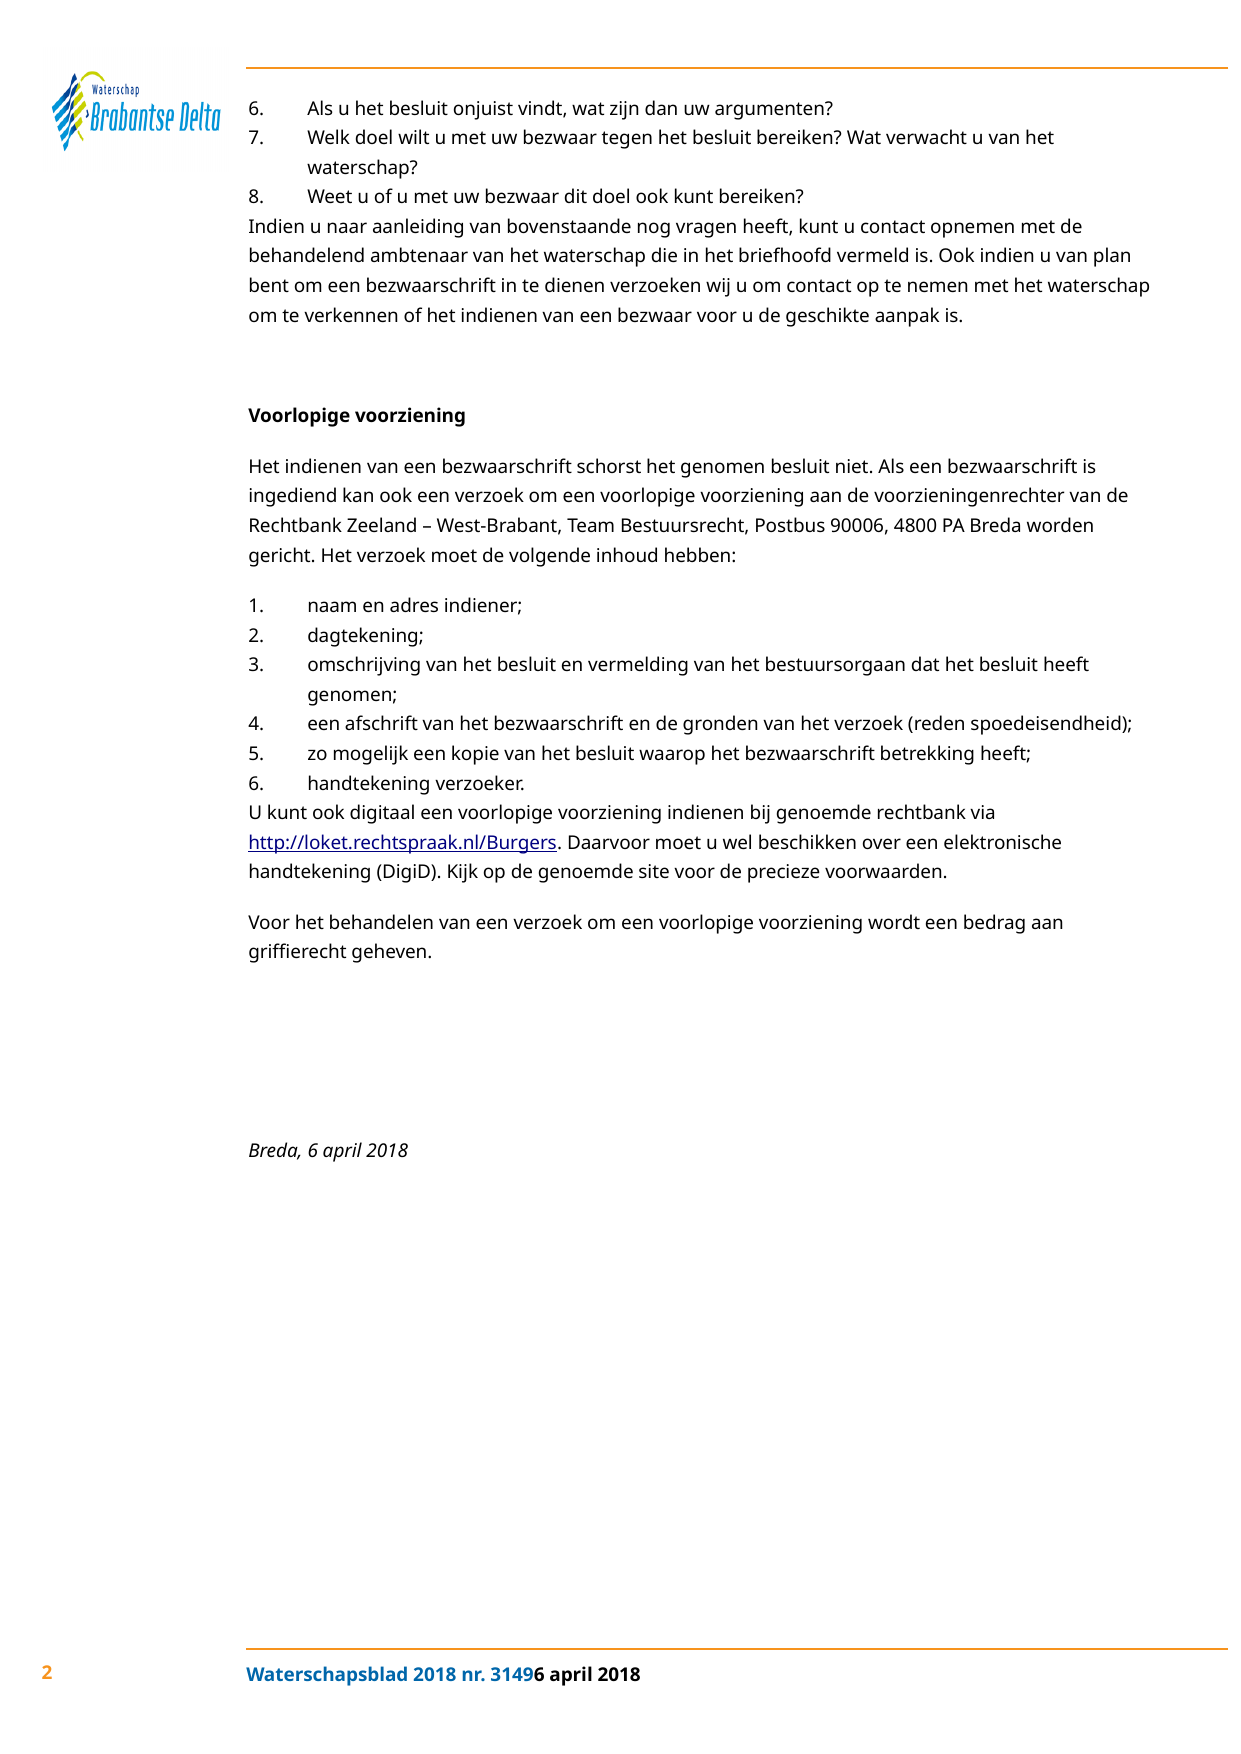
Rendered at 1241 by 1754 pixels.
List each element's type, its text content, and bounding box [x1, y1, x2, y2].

text Voorlopige voorziening [248, 403, 1152, 428]
list een afschrift van het bezwaarschrift en de gronden van het verzoek (reden spoedeisendheid); [248, 711, 1152, 736]
text Voor het behandelen van een verzoek om een voorlopige voorziening wordt een bedrag aan griffierecht geheven. [248, 909, 1152, 964]
text U kunt ook digitaal een voorlopige voorziening indienen bij genoemde rechtbank via http://loket.rechtspraak.nl/Burgers. Daarvoor moet u wel beschikken over een elektronische handtekening (DigiD). Kijk op de genoemde site voor de precieze voorwaarden. [248, 799, 1152, 884]
list zo mogelijk een kopie van het besluit waarop het bezwaarschrift betrekking heeft; [248, 740, 1152, 766]
picture [41, 47, 231, 172]
list Weet u of u met uw bezwaar dit doel ook kunt bereiken? [248, 183, 1152, 209]
list Welk doel wilt u met uw bezwaar tegen het besluit bereiken? Wat verwacht u van het waterschap? [248, 124, 1152, 180]
text Het indienen van een bezwaarschrift schorst het genomen besluit niet. Als een bezwaarschrift is ingediend kan ook een verzoek om een voorlopige voorziening aan de voorzieningenrechter van de Rechtbank Zeeland – West-Brabant, Team Bestuursrecht, Postbus 90006, 4800 PA Breda worden gericht. Het verzoek moet de volgende inhoud hebben: [248, 453, 1152, 568]
list Als u het besluit onjuist vindt, wat zijn dan uw argumenten? [248, 95, 1152, 121]
list omschrijving van het besluit en vermelding van het bestuursorgaan dat het besluit heeft genomen; [248, 651, 1152, 707]
list handtekening verzoeker. [248, 770, 1152, 796]
text Indien u naar aanleiding van bovenstaande nog vragen heeft, kunt u contact opnemen met de behandelend ambtenaar van het waterschap die in het briefhoofd vermeld is. Ook indien u van plan bent om een bezwaarschrift in te dienen verzoeken wij u om contact op te nemen met het waterschap om te verkennen of het indienen van een bezwaar voor u de geschikte aanpak is. [248, 213, 1152, 328]
list naam en adres indiener; [248, 592, 1152, 618]
text Breda, 6 april 2018 [248, 1138, 1152, 1163]
list dagtekening; [248, 622, 1152, 648]
